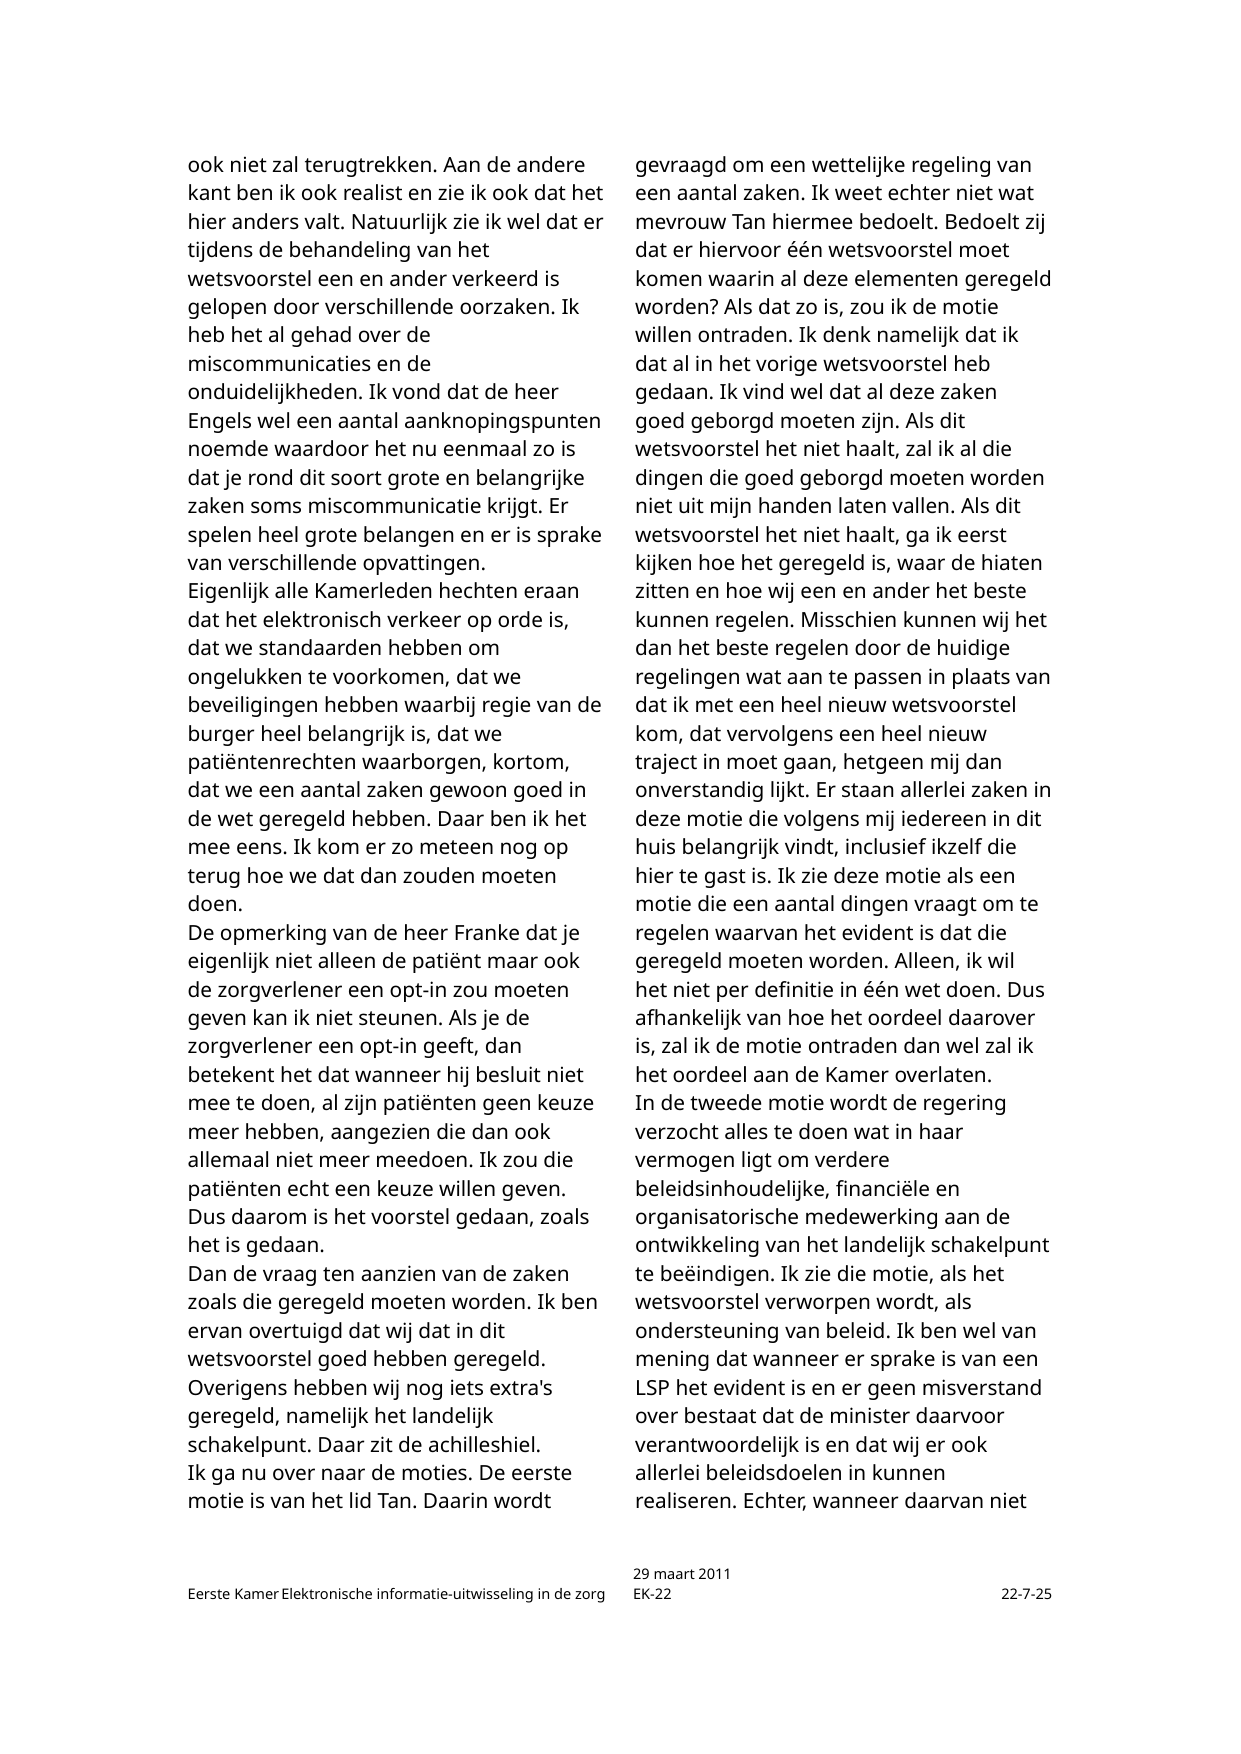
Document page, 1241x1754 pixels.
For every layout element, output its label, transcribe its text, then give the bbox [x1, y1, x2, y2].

text Eigenlijk alle Kamerleden hechten eraan dat het elektronisch verkeer op orde is, dat we standaarden hebben om ongelukken te voorkomen, dat we beveiligingen hebben waarbij regie van de burger heel belangrijk is, dat we patiëntenrechten waarborgen, kortom, dat we een aantal zaken gewoon goed in de wet geregeld hebben. Daar ben ik het mee eens. Ik kom er zo meteen nog op terug hoe we dat dan zouden moeten doen. [187, 577, 605, 918]
text In de tweede motie wordt de regering verzocht alles te doen wat in haar vermogen ligt om verdere beleidsinhoudelijke, financiële en organisatorische medewerking aan de ontwikkeling van het landelijk schakelpunt te beëindigen. Ik zie die motie, als het wetsvoorstel verworpen wordt, als ondersteuning van beleid. Ik ben wel van mening dat wanneer er sprake is van een LSP het evident is en er geen misverstand over bestaat dat de minister daarvoor verantwoordelijk is en dat wij er ook allerlei beleidsdoelen in kunnen realiseren. Echter, wanneer daarvan niet [635, 1088, 1053, 1515]
text gevraagd om een wettelijke regeling van een aantal zaken. Ik weet echter niet wat mevrouw Tan hiermee bedoelt. Bedoelt zij dat er hiervoor één wetsvoorstel moet komen waarin al deze elementen geregeld worden? Als dat zo is, zou ik de motie willen ontraden. Ik denk namelijk dat ik dat al in het vorige wetsvoorstel heb gedaan. Ik vind wel dat al deze zaken goed geborgd moeten zijn. Als dit wetsvoorstel het niet haalt, zal ik al die dingen die goed geborgd moeten worden niet uit mijn handen laten vallen. Als dit wetsvoorstel het niet haalt, ga ik eerst kijken hoe het geregeld is, waar de hiaten zitten en hoe wij een en ander het beste kunnen regelen. Misschien kunnen wij het dan het beste regelen door de huidige regelingen wat aan te passen in plaats van dat ik met een heel nieuw wetsvoorstel kom, dat vervolgens een heel nieuw traject in moet gaan, hetgeen mij dan onverstandig lijkt. Er staan allerlei zaken in deze motie die volgens mij iedereen in dit huis belangrijk vindt, inclusief ikzelf die hier te gast is. Ik zie deze motie als een motie die een aantal dingen vraagt om te regelen waarvan het evident is dat die geregeld moeten worden. Alleen, ik wil het niet per definitie in één wet doen. Dus afhankelijk van hoe het oordeel daarover is, zal ik de motie ontraden dan wel zal ik het oordeel aan de Kamer overlaten. [635, 150, 1053, 1088]
text Dan de vraag ten aanzien van de zaken zoals die geregeld moeten worden. Ik ben ervan overtuigd dat wij dat in dit wetsvoorstel goed hebben geregeld. Overigens hebben wij nog iets extra's geregeld, namelijk het landelijk schakelpunt. Daar zit de achilleshiel. [187, 1259, 605, 1458]
text De opmerking van de heer Franke dat je eigenlijk niet alleen de patiënt maar ook de zorgverlener een opt-in zou moeten geven kan ik niet steunen. Als je de zorgverlener een opt-in geeft, dan betekent het dat wanneer hij besluit niet mee te doen, al zijn patiënten geen keuze meer hebben, aangezien die dan ook allemaal niet meer meedoen. Ik zou die patiënten echt een keuze willen geven. Dus daarom is het voorstel gedaan, zoals het is gedaan. [187, 918, 605, 1259]
text Ik ga nu over naar de moties. De eerste motie is van het lid Tan. Daarin wordt [187, 1458, 605, 1515]
text ook niet zal terugtrekken. Aan de andere kant ben ik ook realist en zie ik ook dat het hier anders valt. Natuurlijk zie ik wel dat er tijdens de behandeling van het wetsvoorstel een en ander verkeerd is gelopen door verschillende oorzaken. Ik heb het al gehad over de miscommunicaties en de onduidelijkheden. Ik vond dat de heer Engels wel een aantal aanknopingspunten noemde waardoor het nu eenmaal zo is dat je rond dit soort grote en belangrijke zaken soms miscommunicatie krijgt. Er spelen heel grote belangen en er is sprake van verschillende opvattingen. [187, 150, 605, 577]
